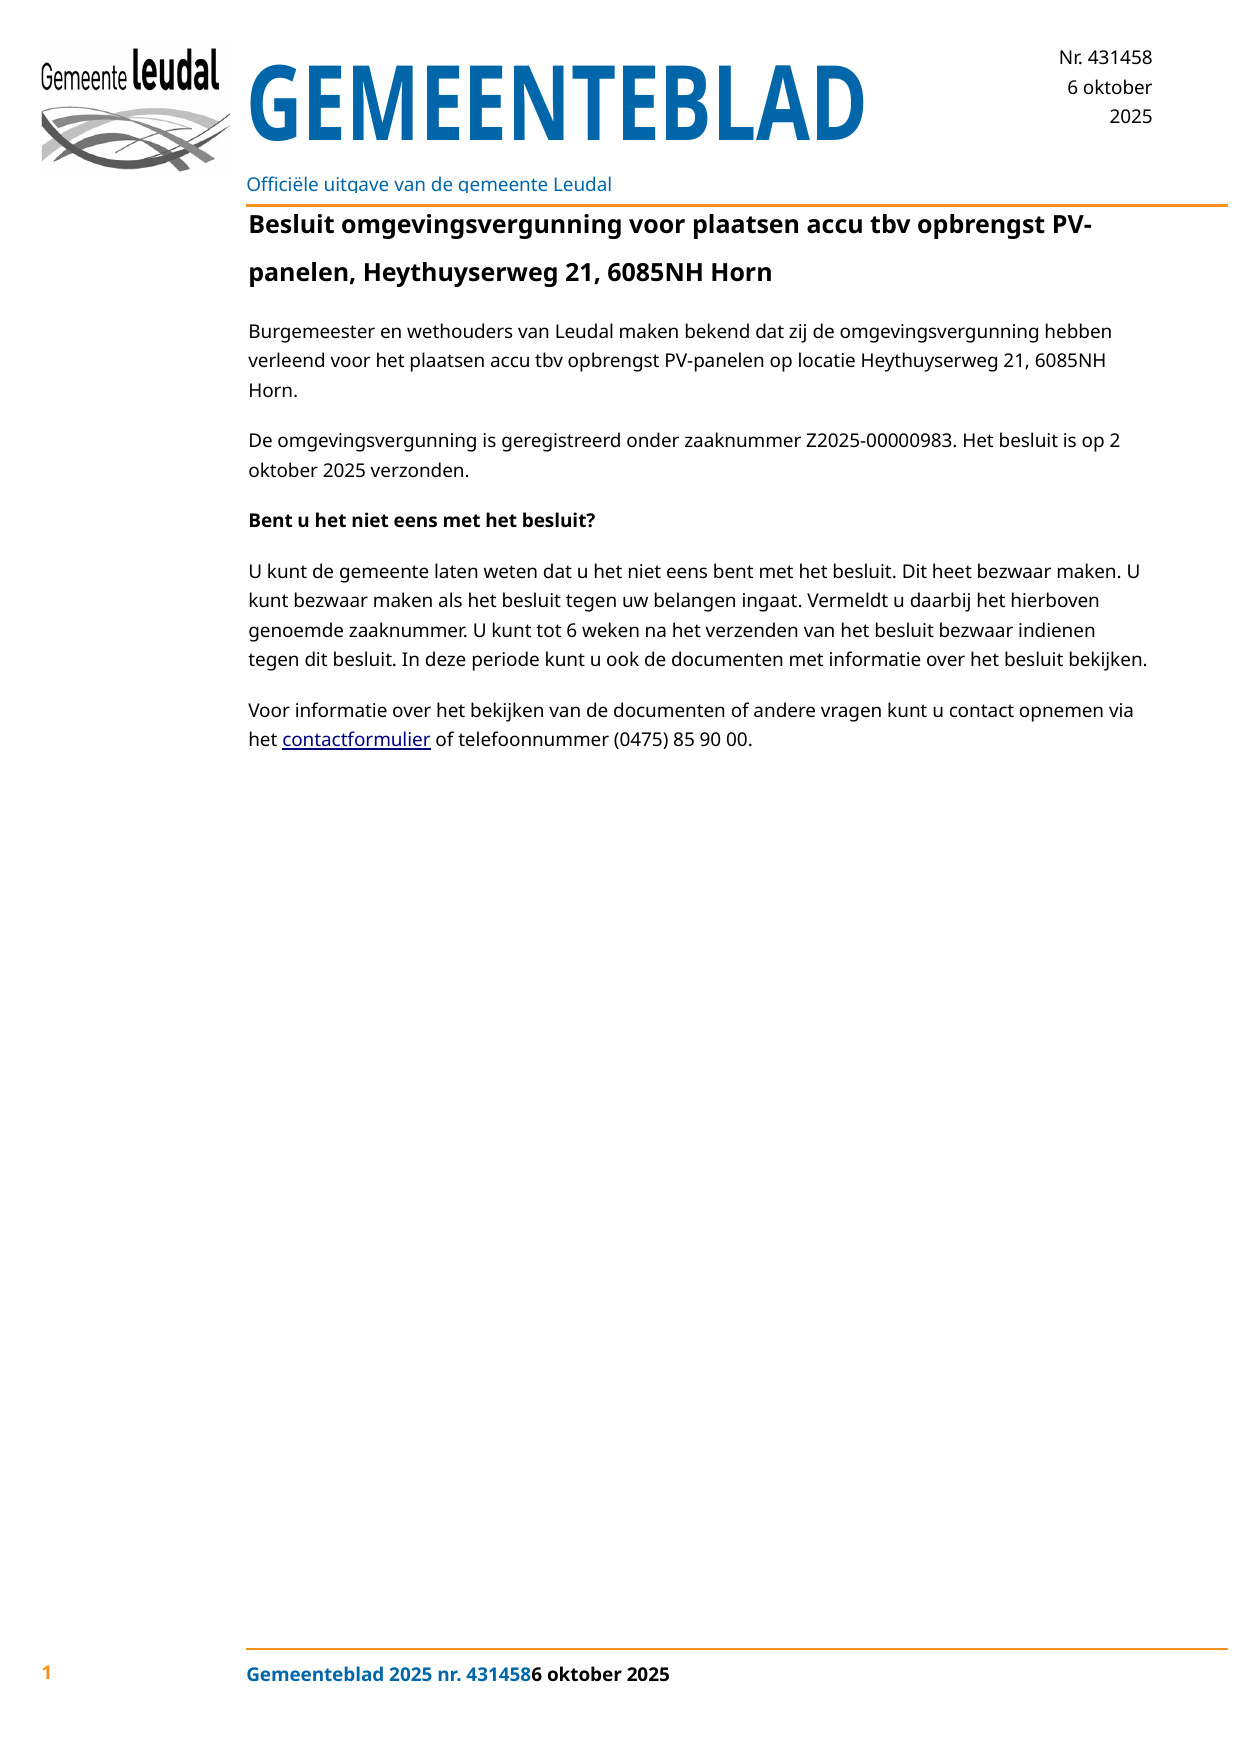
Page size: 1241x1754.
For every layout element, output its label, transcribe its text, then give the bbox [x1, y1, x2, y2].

text De omgevingsvergunning is geregistreerd onder zaaknummer Z2025-00000983. Het besluit is op 2 oktober 2025 verzonden. [248, 427, 1152, 483]
text Burgemeester en wethouders van Leudal maken bekend dat zij de omgevingsvergunning hebben verleend voor het plaatsen accu tbv opbrengst PV-panelen op locatie Heythuyserweg 21, 6085NH Horn. [248, 318, 1152, 403]
picture [41, 47, 231, 172]
text Bent u het niet eens met het besluit? [248, 507, 1152, 533]
text Besluit omgevingsvergunning voor plaatsen accu tbv opbrengst PV-panelen, Heythuyserweg 21, 6085NH Horn [248, 207, 1152, 288]
text Voor informatie over het bekijken van de documenten of andere vragen kunt u contact opnemen via het contactformulier of telefoonnummer (0475) 85 90 00. [248, 697, 1152, 752]
text U kunt de gemeente laten weten dat u het niet eens bent met het besluit. Dit heet bezwaar maken. U kunt bezwaar maken als het besluit tegen uw belangen ingaat. Vermeldt u daarbij het hierboven genoemde zaaknummer. U kunt tot 6 weken na het verzenden van het besluit bezwaar indienen tegen dit besluit. In deze periode kunt u ook de documenten met informatie over het besluit bekijken. [248, 558, 1152, 672]
